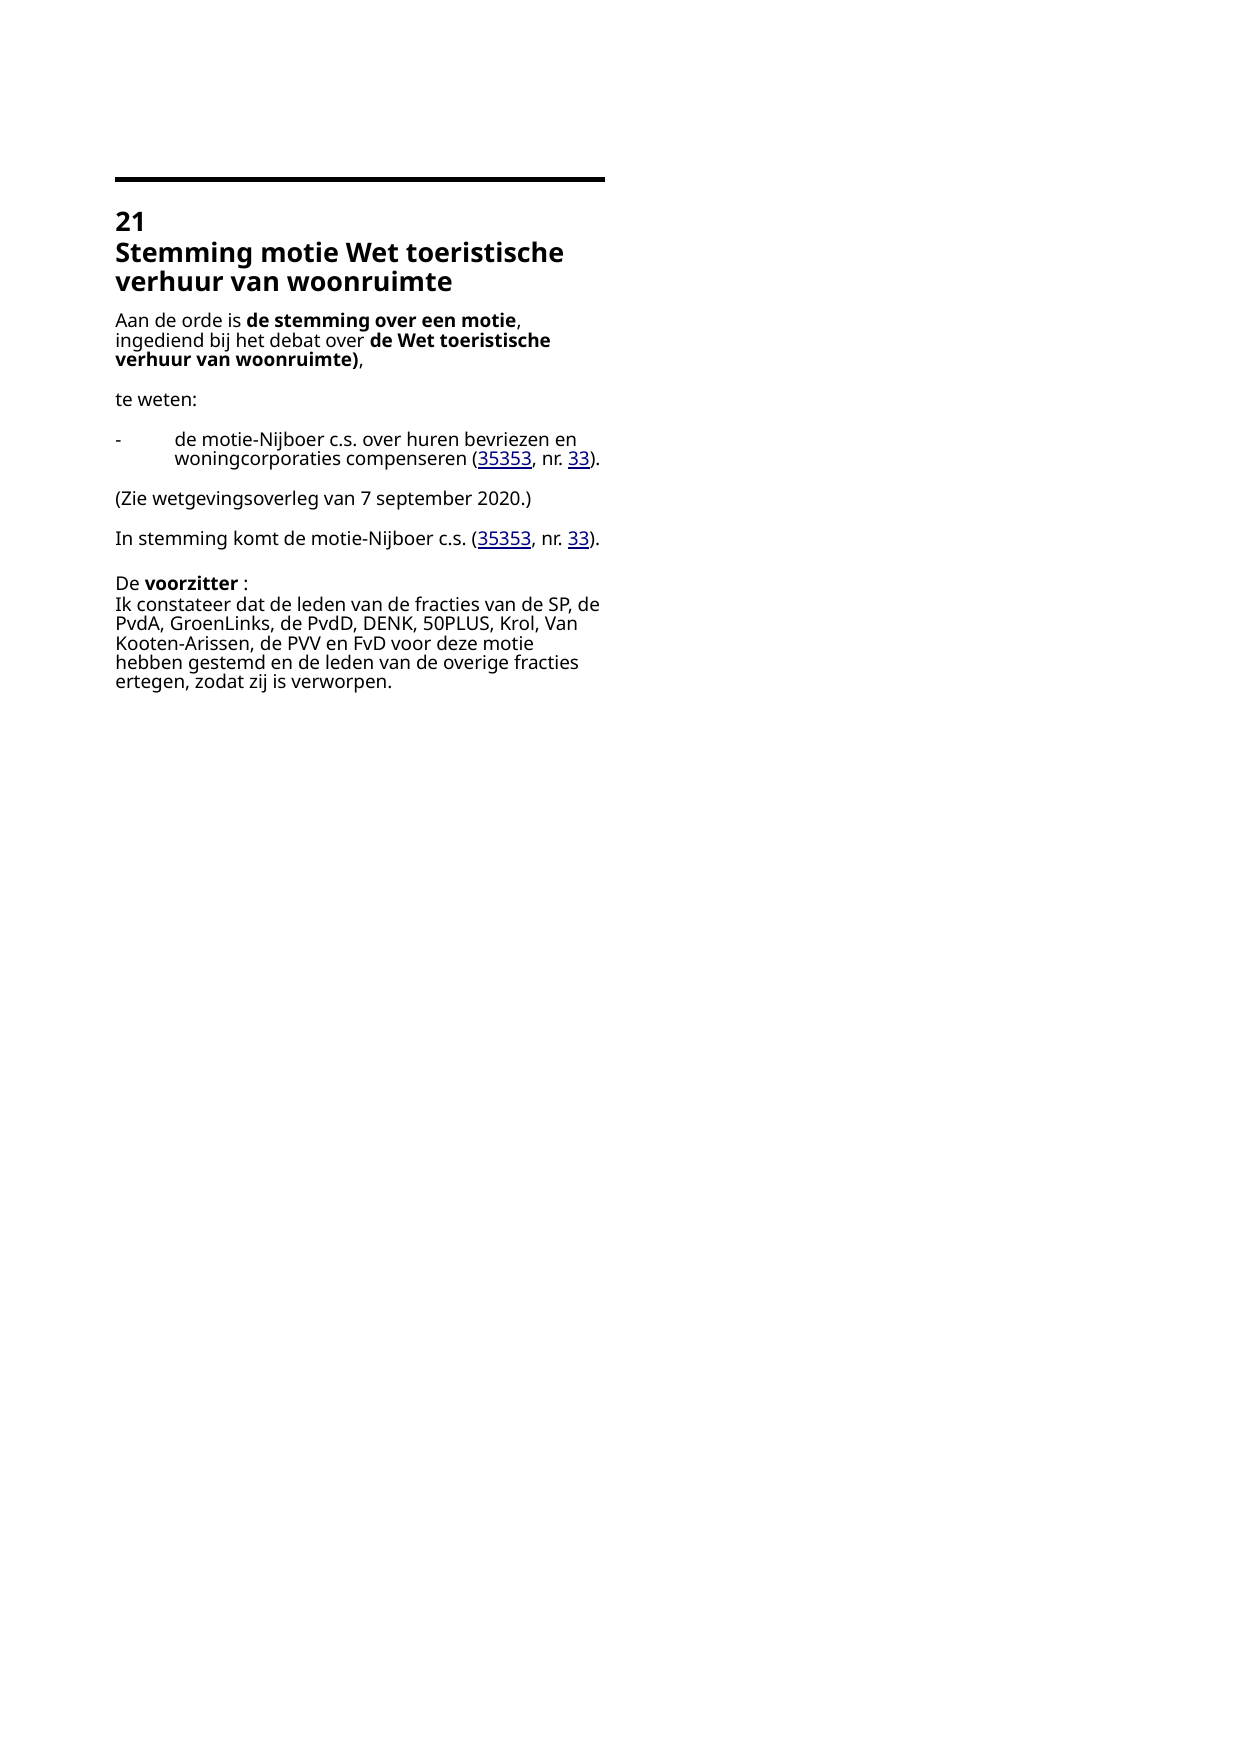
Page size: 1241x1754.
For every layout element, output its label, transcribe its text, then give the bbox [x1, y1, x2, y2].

text De voorzitter : [115, 570, 605, 596]
list de motie-Nijboer c.s. over huren bevriezen en woningcorporaties compenseren (35353, nr. 33). [115, 431, 605, 469]
text In stemming komt de motie-Nijboer c.s. (35353, nr. 33). [115, 530, 605, 549]
text Stemming motie Wet toeristische verhuur van woonruimte [115, 239, 605, 312]
text (Zie wetgevingsoverleg van 7 september 2020.) [115, 490, 605, 509]
text Ik constateer dat de leden van de fracties van de SP, de PvdA, GroenLinks, de PvdD, DENK, 50PLUS, Krol, Van Kooten-Arissen, de PVV en FvD voor deze motie hebben gestemd en de leden van de overige fracties ertegen, zodat zij is verworpen. [115, 596, 605, 692]
text Aan de orde is de stemming over een motie, ingediend bij het debat over de Wet toeristische verhuur van woonruimte), [115, 312, 605, 370]
text te weten: [115, 391, 605, 410]
text 21 [115, 203, 605, 239]
